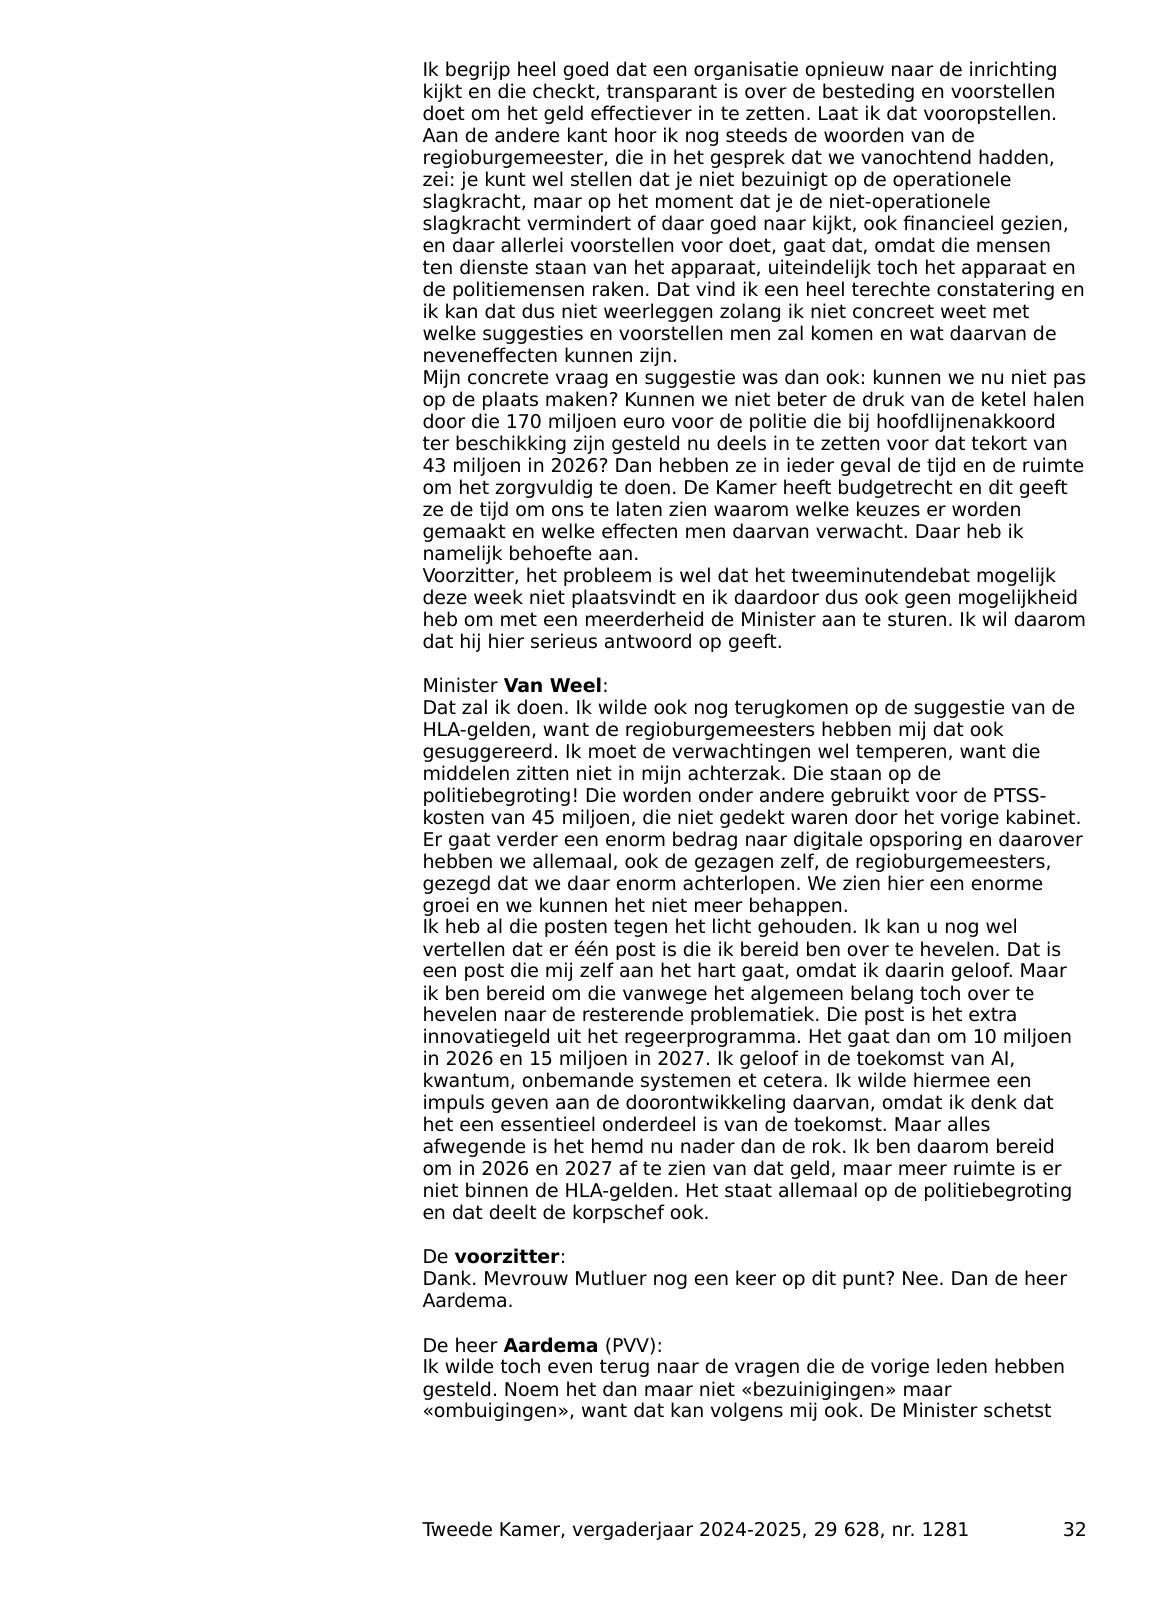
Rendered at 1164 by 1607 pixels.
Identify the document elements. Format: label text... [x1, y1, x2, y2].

text Ik heb al die posten tegen het licht gehouden. Ik kan u nog wel vertellen dat er één post is die ik bereid ben over te hevelen. Dat is een post die mij zelf aan het hart gaat, omdat ik daarin geloof. Maar ik ben bereid om die vanwege het algemeen belang toch over te hevelen naar de resterende problematiek. Die post is het extra innovatiegeld uit het regeerprogramma. Het gaat dan om 10 miljoen in 2026 en 15 miljoen in 2027. Ik geloof in de toekomst van AI, kwantum, onbemande systemen et cetera. Ik wilde hiermee een impuls geven aan de doorontwikkeling daarvan, omdat ik denk dat het een essentieel onderdeel is van de toekomst. Maar alles afwegende is het hemd nu nader dan de rok. Ik ben daarom bereid om in 2026 en 2027 af te zien van dat geld, maar meer ruimte is er niet binnen de HLA-gelden. Het staat allemaal op de politiebegroting en dat deelt de korpschef ook. [422, 916, 1087, 1224]
text De heer Aardema (PVV): [422, 1334, 1087, 1356]
text Mijn concrete vraag en suggestie was dan ook: kunnen we nu niet pas op de plaats maken? Kunnen we niet beter de druk van de ketel halen door die 170 miljoen euro voor de politie die bij hoofdlijnenakkoord ter beschikking zijn gesteld nu deels in te zetten voor dat tekort van 43 miljoen in 2026? Dan hebben ze in ieder geval de tijd en de ruimte om het zorgvuldig te doen. De Kamer heeft budgetrecht en dit geeft ze de tijd om ons te laten zien waarom welke keuzes er worden gemaakt en welke effecten men daarvan verwacht. Daar heb ik namelijk behoefte aan. [422, 367, 1087, 564]
text Dat zal ik doen. Ik wilde ook nog terugkomen op de suggestie van de HLA-gelden, want de regioburgemeesters hebben mij dat ook gesuggereerd. Ik moet de verwachtingen wel temperen, want die middelen zitten niet in mijn achterzak. Die staan op de politiebegroting! Die worden onder andere gebruikt voor de PTSS-kosten van 45 miljoen, die niet gedekt waren door het vorige kabinet. Er gaat verder een enorm bedrag naar digitale opsporing en daarover hebben we allemaal, ook de gezagen zelf, de regioburgemeesters, gezegd dat we daar enorm achterlopen. We zien hier een enorme groei en we kunnen het niet meer behappen. [422, 697, 1087, 916]
text Dank. Mevrouw Mutluer nog een keer op dit punt? Nee. Dan de heer Aardema. [422, 1268, 1087, 1312]
text De voorzitter: [422, 1246, 1087, 1268]
text Minister Van Weel: [422, 675, 1087, 697]
text Ik begrijp heel goed dat een organisatie opnieuw naar de inrichting kijkt en die checkt, transparant is over de besteding en voorstellen doet om het geld effectiever in te zetten. Laat ik dat vooropstellen. Aan de andere kant hoor ik nog steeds de woorden van de regioburgemeester, die in het gesprek dat we vanochtend hadden, zei: je kunt wel stellen dat je niet bezuinigt op de operationele slagkracht, maar op het moment dat je de niet-operationele slagkracht vermindert of daar goed naar kijkt, ook financieel gezien, en daar allerlei voorstellen voor doet, gaat dat, omdat die mensen ten dienste staan van het apparaat, uiteindelijk toch het apparaat en de politiemensen raken. Dat vind ik een heel terechte constatering en ik kan dat dus niet weerleggen zolang ik niet concreet weet met welke suggesties en voorstellen men zal komen en wat daarvan de neveneffecten kunnen zijn. [422, 59, 1087, 367]
text Voorzitter, het probleem is wel dat het tweeminutendebat mogelijk deze week niet plaatsvindt en ik daardoor dus ook geen mogelijkheid heb om met een meerderheid de Minister aan te sturen. Ik wil daarom dat hij hier serieus antwoord op geeft. [422, 564, 1087, 652]
text Ik wilde toch even terug naar de vragen die de vorige leden hebben gesteld. Noem het dan maar niet «bezuinigingen» maar «ombuigingen», want dat kan volgens mij ook. De Minister schetst [422, 1356, 1087, 1422]
